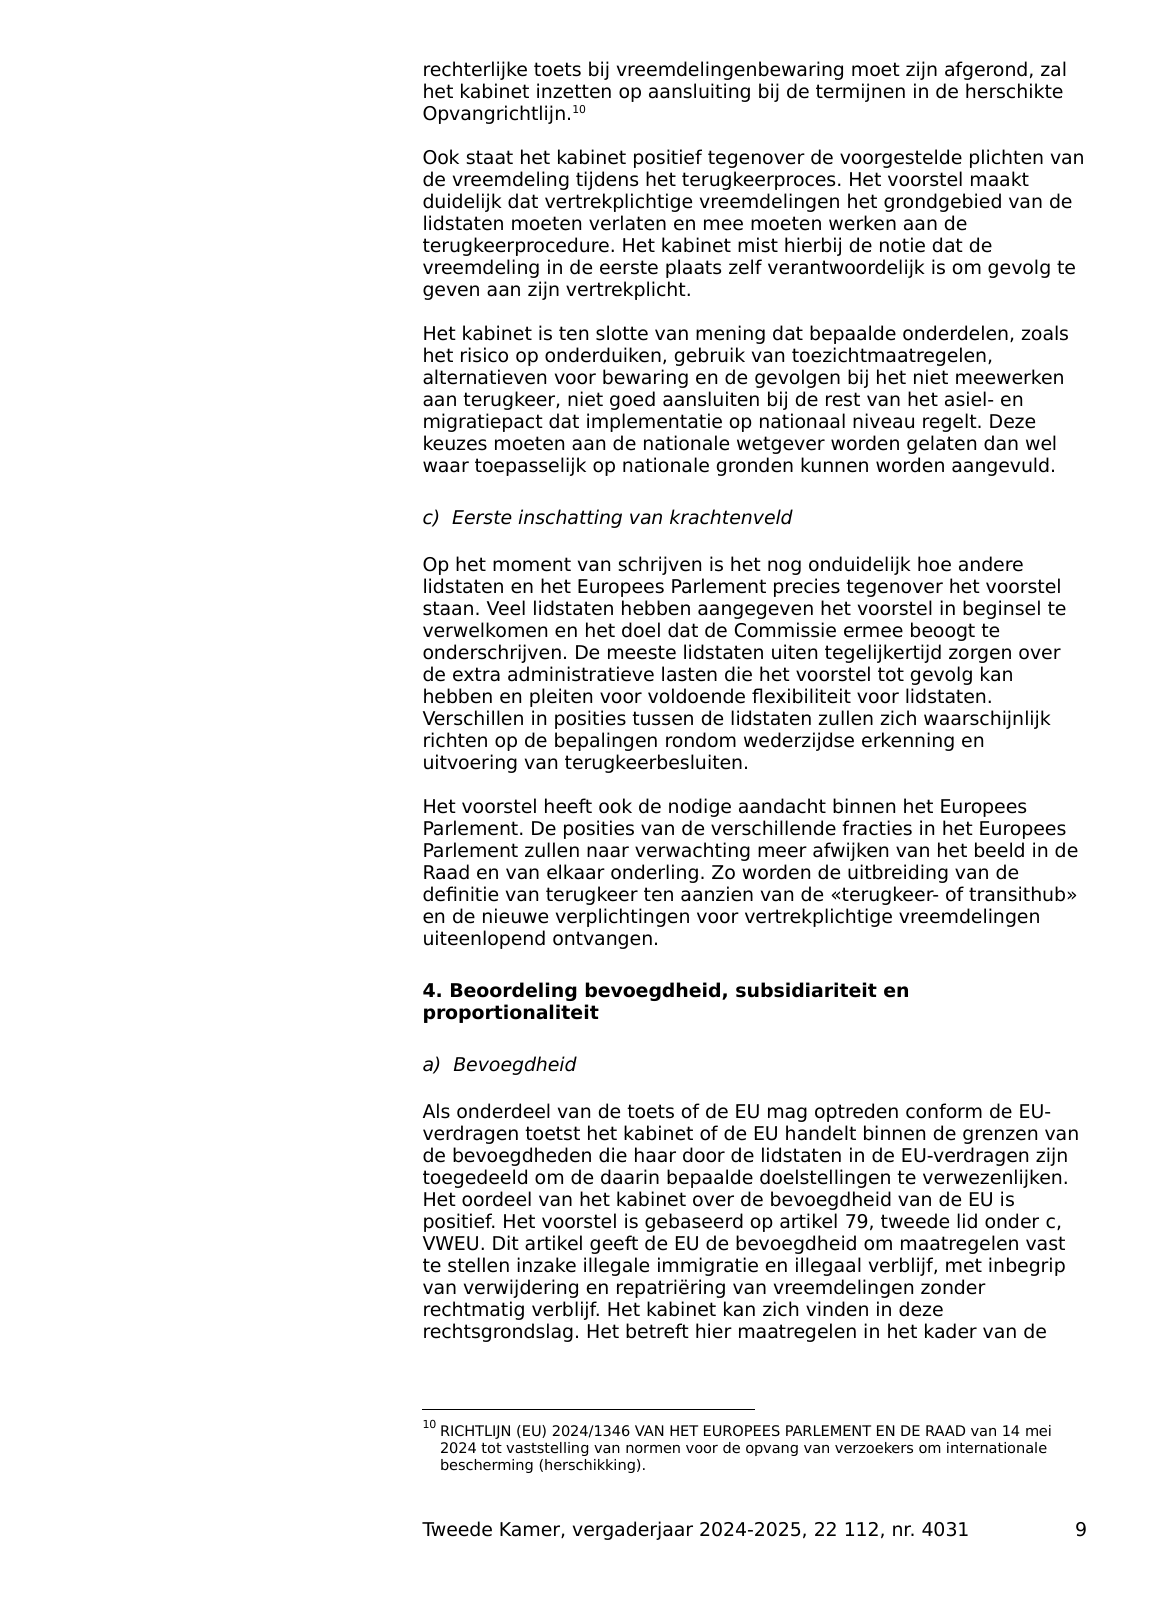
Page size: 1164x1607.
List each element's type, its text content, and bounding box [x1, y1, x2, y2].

text Het kabinet is ten slotte van mening dat bepaalde onderdelen, zoals het risico op onderduiken, gebruik van toezichtmaatregelen, alternatieven voor bewaring en de gevolgen bij het niet meewerken aan terugkeer, niet goed aansluiten bij de rest van het asiel- en migratiepact dat implementatie op nationaal niveau regelt. Deze keuzes moeten aan de nationale wetgever worden gelaten dan wel waar toepasselijk op nationale gronden kunnen worden aangevuld. [422, 323, 1087, 477]
text RICHTLIJN (EU) 2024/1346 VAN HET EUROPEES PARLEMENT EN DE RAAD van 14 mei 2024 tot vaststelling van normen voor de opvang van verzoekers om internationale bescherming (herschikking). [422, 1418, 1087, 1474]
text Als onderdeel van de toets of de EU mag optreden conform de EU-verdragen toetst het kabinet of de EU handelt binnen de grenzen van de bevoegdheden die haar door de lidstaten in de EU-verdragen zijn toegedeeld om de daarin bepaalde doelstellingen te verwezenlijken. Het oordeel van het kabinet over de bevoegdheid van de EU is positief. Het voorstel is gebaseerd op artikel 79, tweede lid onder c, VWEU. Dit artikel geeft de EU de bevoegdheid om maatregelen vast te stellen inzake illegale immigratie en illegaal verblijf, met inbegrip van verwijdering en repatriëring van vreemdelingen zonder rechtmatig verblijf. Het kabinet kan zich vinden in deze rechtsgrondslag. Het betreft hier maatregelen in het kader van de [422, 1101, 1087, 1343]
text rechterlijke toets bij vreemdelingenbewaring moet zijn afgerond, zal het kabinet inzetten op aansluiting bij de termijnen in de herschikte Opvangrichtlijn. [422, 59, 1087, 125]
subtitle a) Bevoegdheid [422, 1054, 1087, 1076]
text Op het moment van schrijven is het nog onduidelijk hoe andere lidstaten en het Europees Parlement precies tegenover het voorstel staan. Veel lidstaten hebben aangegeven het voorstel in beginsel te verwelkomen en het doel dat de Commissie ermee beoogt te onderschrijven. De meeste lidstaten uiten tegelijkertijd zorgen over de extra administratieve lasten die het voorstel tot gevolg kan hebben en pleiten voor voldoende flexibiliteit voor lidstaten. Verschillen in posities tussen de lidstaten zullen zich waarschijnlijk richten op de bepalingen rondom wederzijdse erkenning en uitvoering van terugkeerbesluiten. [422, 554, 1087, 774]
subtitle c) Eerste inschatting van krachtenveld [422, 507, 1087, 529]
subtitle 4. Beoordeling bevoegdheid, subsidiariteit en proportionaliteit [422, 980, 1087, 1024]
text Ook staat het kabinet positief tegenover de voorgestelde plichten van de vreemdeling tijdens het terugkeerproces. Het voorstel maakt duidelijk dat vertrekplichtige vreemdelingen het grondgebied van de lidstaten moeten verlaten en mee moeten werken aan de terugkeerprocedure. Het kabinet mist hierbij de notie dat de vreemdeling in de eerste plaats zelf verantwoordelijk is om gevolg te geven aan zijn vertrekplicht. [422, 147, 1087, 301]
text Het voorstel heeft ook de nodige aandacht binnen het Europees Parlement. De posities van de verschillende fracties in het Europees Parlement zullen naar verwachting meer afwijken van het beeld in de Raad en van elkaar onderling. Zo worden de uitbreiding van de definitie van terugkeer ten aanzien van de «terugkeer- of transithub» en de nieuwe verplichtingen voor vertrekplichtige vreemdelingen uiteenlopend ontvangen. [422, 796, 1087, 950]
